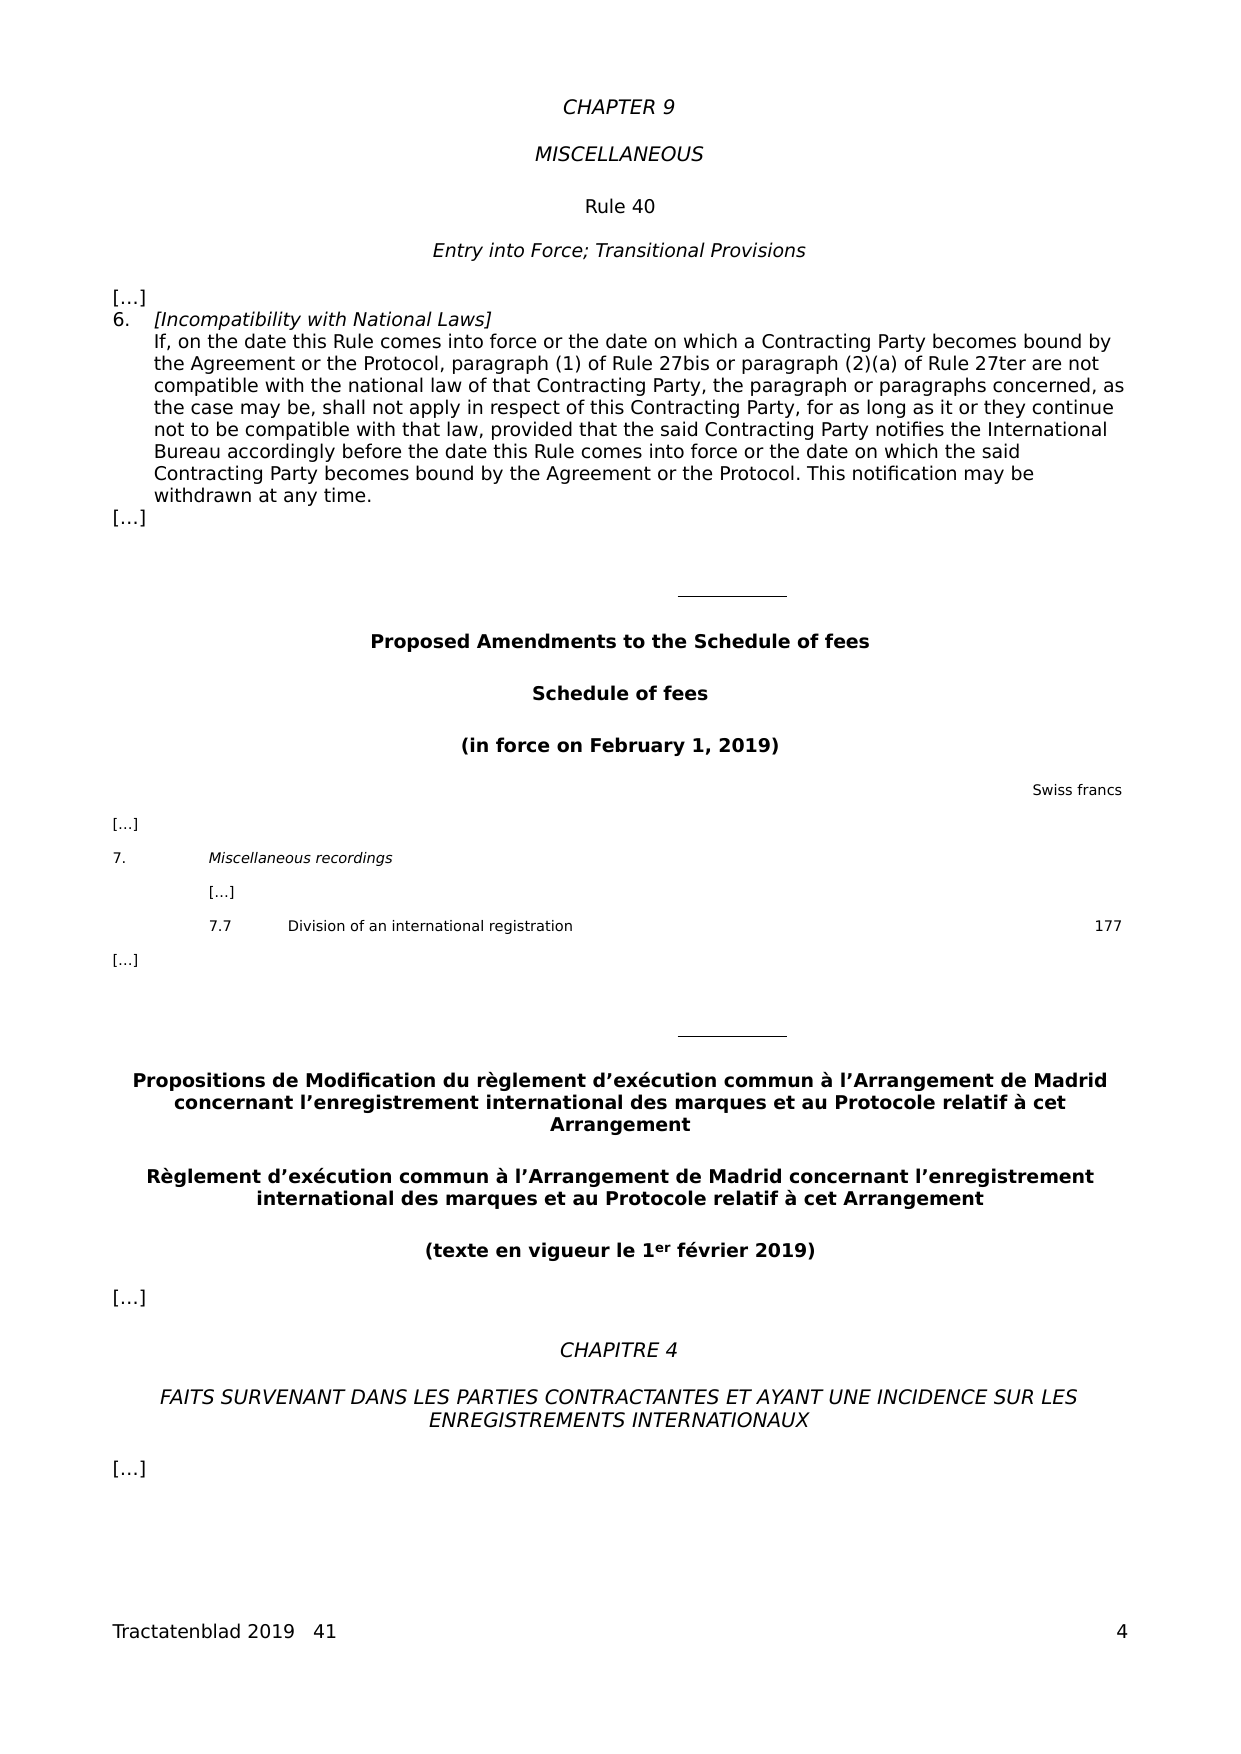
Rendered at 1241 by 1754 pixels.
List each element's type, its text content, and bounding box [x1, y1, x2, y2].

table_cell [112, 866, 202, 883]
subtitle CHAPITRE 4 FAITS SURVENANT DANS LES PARTIES CONTRACTANTES ET AYANT UNE INCIDENCE SUR LES ENREGISTREMENTS INTERNATIONAUX [112, 1339, 1128, 1432]
table_cell 177 [1000, 918, 1128, 934]
table_cell [282, 833, 1000, 849]
table_cell [203, 900, 282, 917]
table_cell [1000, 934, 1128, 951]
table_cell [282, 866, 1000, 883]
table_cell [112, 934, 202, 951]
table_cell [203, 833, 282, 849]
table_cell 7. [112, 850, 202, 866]
table_cell 7.7 [203, 918, 282, 934]
subtitle Rule 40 Entry into Force; Transitional Provisions [112, 196, 1128, 262]
subtitle Schedule of fees [112, 683, 1128, 704]
table_cell [1000, 816, 1128, 832]
table_cell Division of an international registration [282, 918, 1000, 934]
table_cell […] [203, 884, 282, 900]
table_cell […] [112, 816, 202, 832]
table_cell [1000, 900, 1128, 917]
table_cell [1000, 866, 1128, 883]
table_cell […] [112, 951, 202, 968]
table_header [112, 782, 202, 798]
text […] [112, 1457, 1128, 1479]
table_cell [112, 918, 202, 934]
table_header [282, 782, 1000, 798]
table_header [203, 782, 282, 798]
subtitle (in force on February 1, 2019) [112, 734, 1128, 757]
table_cell [203, 866, 282, 883]
text […] [112, 1287, 1128, 1309]
table_cell [1000, 884, 1128, 900]
table_cell [203, 951, 282, 968]
table_cell Miscellaneous recordings [203, 850, 1000, 866]
subtitle Règlement d’exécution commun à l’Arrangement de Madrid concernant l’enregistrement international des marques et au Protocole relatif à cet Arrangement [112, 1166, 1128, 1210]
subtitle (texte en vigueur le 1er février 2019) [112, 1240, 1128, 1262]
table_header Swiss francs [1000, 782, 1128, 798]
subtitle CHAPTER 9 MISCELLANEOUS [112, 96, 1128, 166]
subtitle Proposed Amendments to the Schedule of fees [112, 631, 1128, 653]
table_cell [112, 833, 202, 849]
table_cell [1000, 850, 1128, 866]
table_cell [282, 934, 1000, 951]
text If, on the date this Rule comes into force or the date on which a Contracting Party becomes bound by the Agreement or the Protocol, paragraph (1) of Rule 27bis or paragraph (2)(a) of Rule 27ter are not compatible with the national law of that Contracting Party, the paragraph or paragraphs concerned, as the case may be, shall not apply in respect of this Contracting Party, for as long as it or they continue not to be compatible with that law, provided that the said Contracting Party notifies the International Bureau accordingly before the date this Rule comes into force or the date on which the said Contracting Party becomes bound by the Agreement or the Protocol. This notification may be withdrawn at any time. [153, 331, 1128, 507]
table_cell [203, 934, 282, 951]
table_cell [282, 951, 1000, 968]
table_cell [1000, 951, 1128, 968]
table_cell [282, 799, 1000, 816]
text […] [112, 287, 1128, 309]
table_cell [1000, 799, 1128, 816]
subtitle Propositions de Modification du règlement d’exécution commun à l’Arrangement de Madrid concernant l’enregistrement international des marques et au Protocole relatif à cet Arrangement [112, 1070, 1128, 1136]
table_cell [203, 816, 282, 832]
table_cell [282, 816, 1000, 832]
text […] [112, 507, 1128, 529]
table_cell [1000, 833, 1128, 849]
table_cell [203, 799, 282, 816]
table_cell [112, 900, 202, 917]
table_cell [112, 799, 202, 816]
table_cell [282, 900, 1000, 917]
table_cell [112, 884, 202, 900]
table_cell [282, 884, 1000, 900]
text 6. [Incompatibility with National Laws] [112, 309, 1128, 331]
